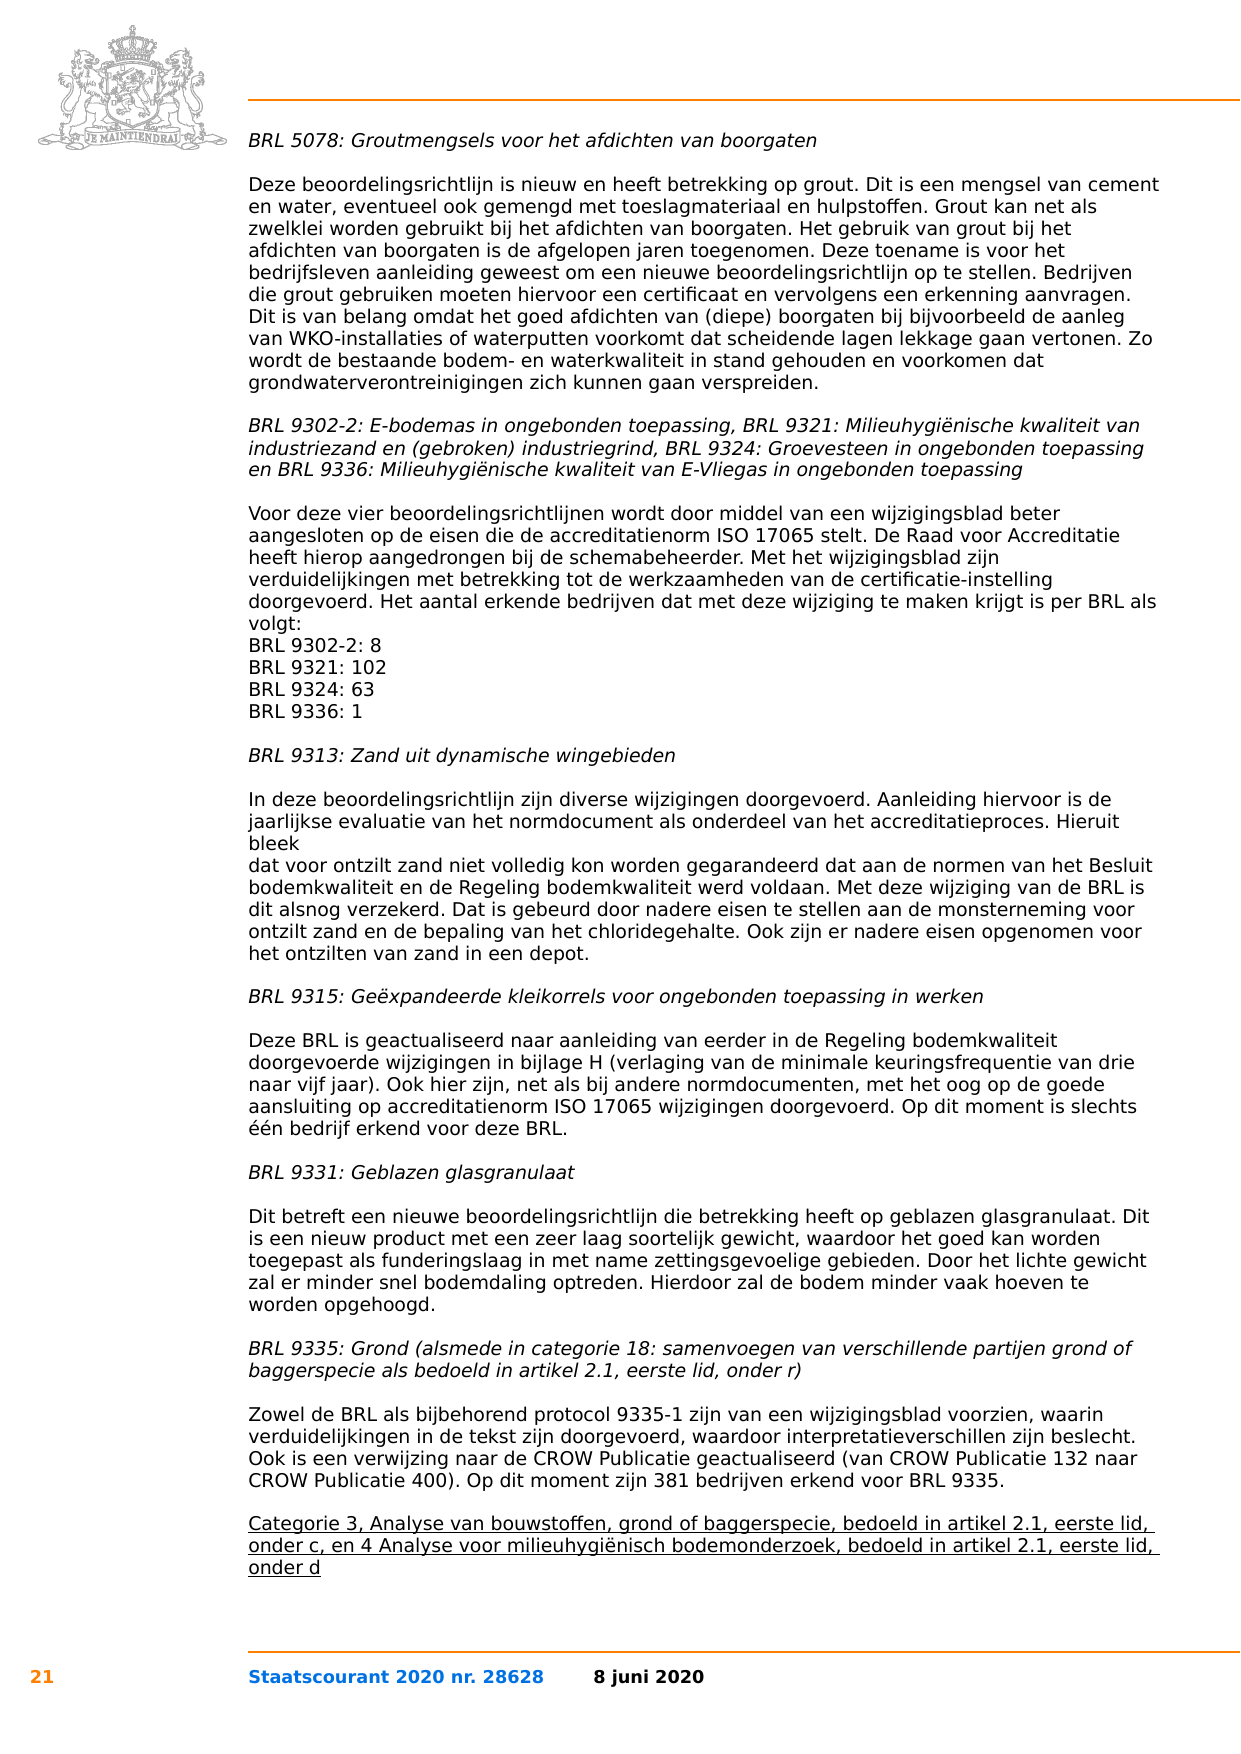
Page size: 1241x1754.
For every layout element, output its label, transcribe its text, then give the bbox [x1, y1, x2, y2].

text dat voor ontzilt zand niet volledig kon worden gegarandeerd dat aan de normen van het Besluit bodemkwaliteit en de Regeling bodemkwaliteit werd voldaan. Met deze wijziging van de BRL is dit alsnog verzekerd. Dat is gebeurd door nadere eisen te stellen aan de monsterneming voor ontzilt zand en de bepaling van het chloridegehalte. Ook zijn er nadere eisen opgenomen voor het ontzilten van zand in een depot. [248, 855, 1163, 964]
text BRL 9336: 1 [248, 701, 1163, 723]
subtitle BRL 9331: Geblazen glasgranulaat [248, 1162, 1163, 1184]
text Zowel de BRL als bijbehorend protocol 9335-1 zijn van een wijzigingsblad voorzien, waarin verduidelijkingen in de tekst zijn doorgevoerd, waardoor interpretatieverschillen zijn beslecht. Ook is een verwijzing naar de CROW Publicatie geactualiseerd (van CROW Publicatie 132 naar CROW Publicatie 400). Op dit moment zijn 381 bedrijven erkend voor BRL 9335. [248, 1403, 1163, 1491]
text Voor deze vier beoordelingsrichtlijnen wordt door middel van een wijzigingsblad beter aangesloten op de eisen die de accreditatienorm ISO 17065 stelt. De Raad voor Accreditatie heeft hierop aangedrongen bij de schemabeheerder. Met het wijzigingsblad zijn verduidelijkingen met betrekking tot de werkzaamheden van de certificatie-instelling doorgevoerd. Het aantal erkende bedrijven dat met deze wijziging te maken krijgt is per BRL als volgt: [248, 503, 1163, 635]
subtitle BRL 9302-2: E-bodemas in ongebonden toepassing, BRL 9321: Milieuhygiënische kwaliteit van industriezand en (gebroken) industriegrind, BRL 9324: Groevesteen in ongebonden toepassing en BRL 9336: Milieuhygiënische kwaliteit van E-Vliegas in ongebonden toepassing [248, 415, 1163, 481]
text Dit betreft een nieuwe beoordelingsrichtlijn die betrekking heeft op geblazen glasgranulaat. Dit is een nieuw product met een zeer laag soortelijk gewicht, waardoor het goed kan worden toegepast als funderingslaag in met name zettingsgevoelige gebieden. Door het lichte gewicht zal er minder snel bodemdaling optreden. Hierdoor zal de bodem minder vaak hoeven te worden opgehoogd. [248, 1206, 1163, 1316]
text BRL 9324: 63 [248, 679, 1163, 701]
text Deze BRL is geactualiseerd naar aanleiding van eerder in de Regeling bodemkwaliteit doorgevoerde wijzigingen in bijlage H (verlaging van de minimale keuringsfrequentie van drie naar vijf jaar). Ook hier zijn, net als bij andere normdocumenten, met het oog op de goede aansluiting op accreditatienorm ISO 17065 wijzigingen doorgevoerd. Op dit moment is slechts één bedrijf erkend voor deze BRL. [248, 1030, 1163, 1140]
subtitle BRL 5078: Groutmengsels voor het afdichten van boorgaten [248, 130, 1163, 152]
text Deze beoordelingsrichtlijn is nieuw en heeft betrekking op grout. Dit is een mengsel van cement en water, eventueel ook gemengd met toeslagmateriaal en hulpstoffen. Grout kan net als zwelklei worden gebruikt bij het afdichten van boorgaten. Het gebruik van grout bij het afdichten van boorgaten is de afgelopen jaren toegenomen. Deze toename is voor het bedrijfsleven aanleiding geweest om een nieuwe beoordelingsrichtlijn op te stellen. Bedrijven die grout gebruiken moeten hiervoor een certificaat en vervolgens een erkenning aanvragen. Dit is van belang omdat het goed afdichten van (diepe) boorgaten bij bijvoorbeeld de aanleg van WKO-installaties of waterputten voorkomt dat scheidende lagen lekkage gaan vertonen. Zo wordt de bestaande bodem- en waterkwaliteit in stand gehouden en voorkomen dat grondwaterverontreinigingen zich kunnen gaan verspreiden. [248, 174, 1163, 393]
subtitle BRL 9335: Grond (alsmede in categorie 18: samenvoegen van verschillende partijen grond of baggerspecie als bedoeld in artikel 2.1, eerste lid, onder r) [248, 1338, 1163, 1382]
picture [38, 25, 227, 150]
subtitle BRL 9313: Zand uit dynamische wingebieden [248, 745, 1163, 767]
text BRL 9321: 102 [248, 657, 1163, 679]
subtitle BRL 9315: Geëxpandeerde kleikorrels voor ongebonden toepassing in werken [248, 986, 1163, 1008]
text In deze beoordelingsrichtlijn zijn diverse wijzigingen doorgevoerd. Aanleiding hiervoor is de jaarlijkse evaluatie van het normdocument als onderdeel van het accreditatieproces. Hieruit bleek [248, 789, 1163, 855]
text BRL 9302-2: 8 [248, 635, 1163, 657]
text Categorie 3, Analyse van bouwstoffen, grond of baggerspecie, bedoeld in artikel 2.1, eerste lid, onder c, en 4 Analyse voor milieuhygiënisch bodemonderzoek, bedoeld in artikel 2.1, eerste lid, onder d [248, 1513, 1163, 1579]
